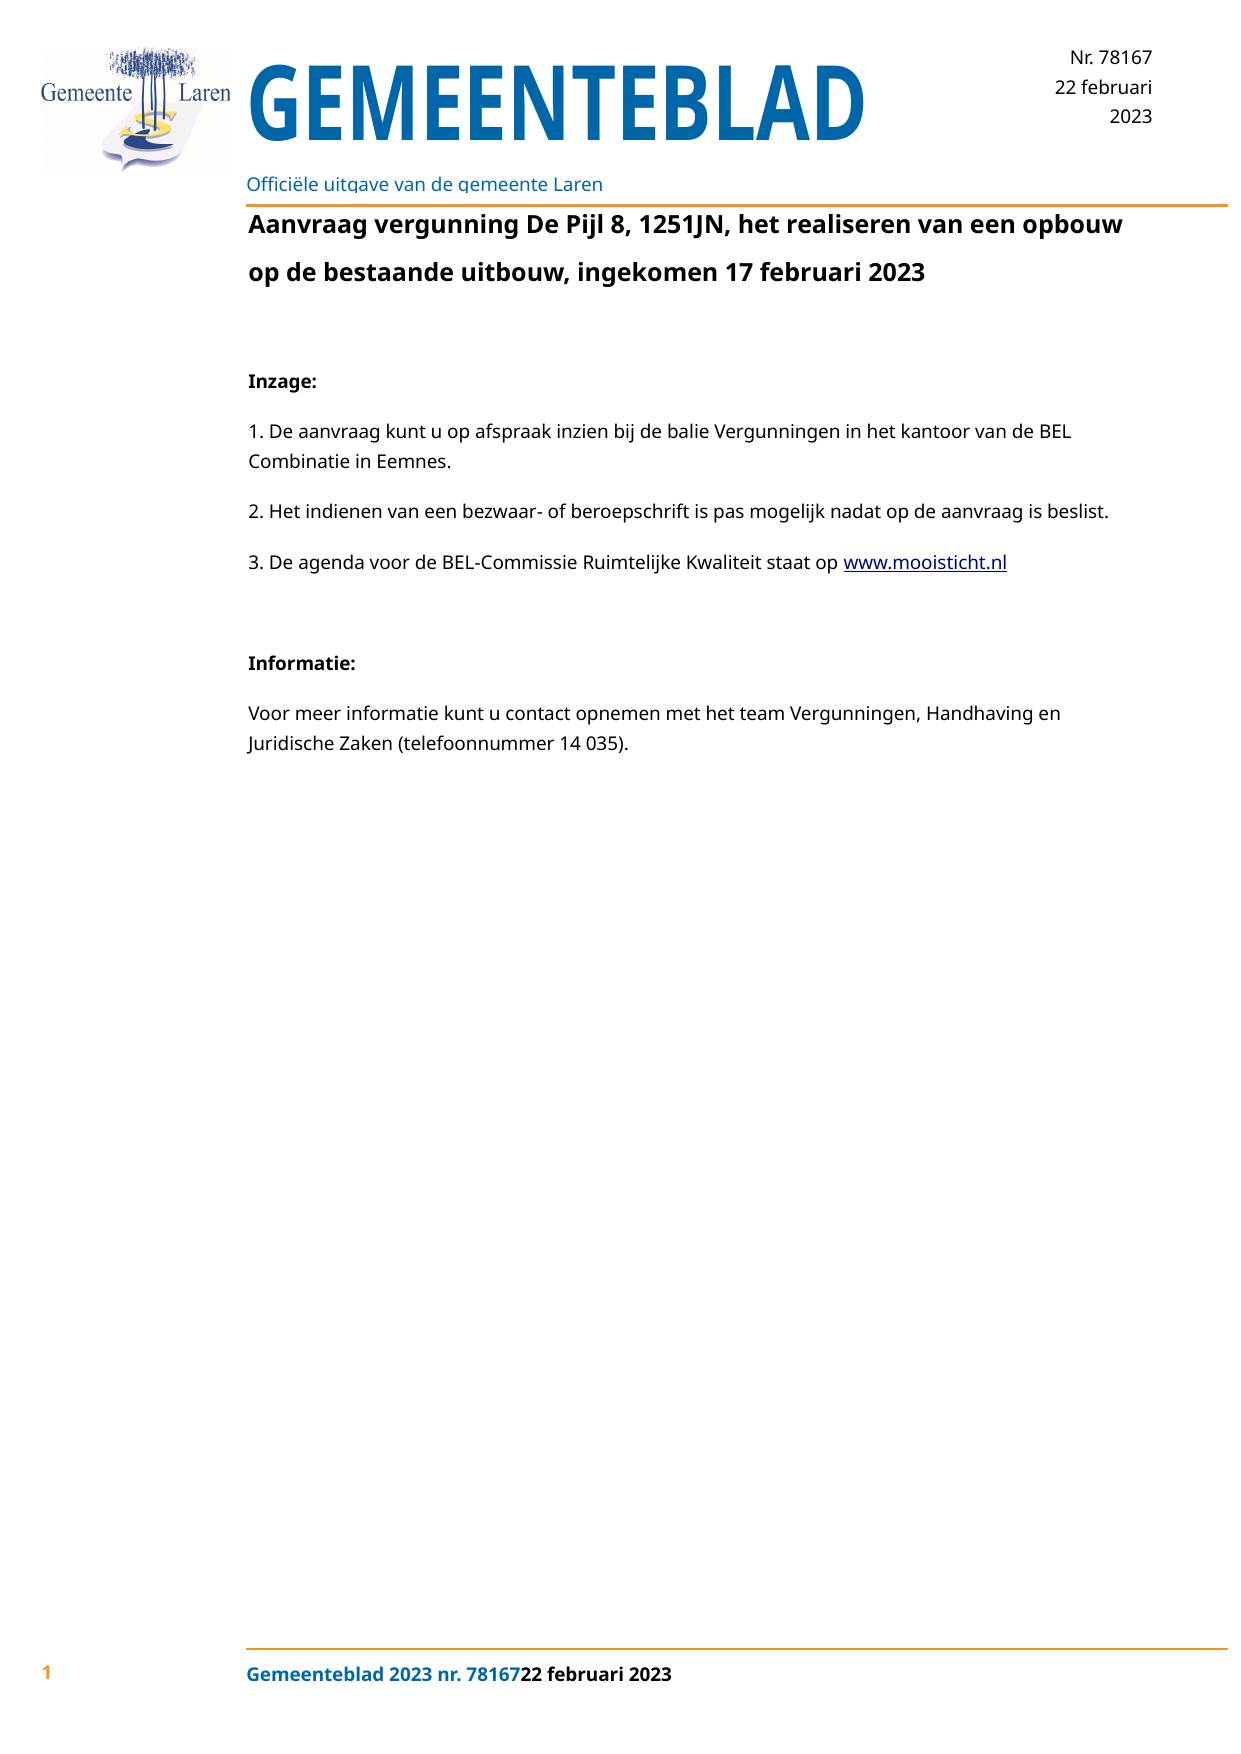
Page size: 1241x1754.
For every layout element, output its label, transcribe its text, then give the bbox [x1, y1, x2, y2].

text Informatie: [248, 650, 1152, 676]
text Inzage: [248, 368, 1152, 394]
text Voor meer informatie kunt u contact opnemen met het team Vergunningen, Handhaving en Juridische Zaken (telefoonnummer 14 035). [248, 700, 1152, 756]
text Aanvraag vergunning De Pijl 8, 1251JN, het realiseren van een opbouw op de bestaande uitbouw, ingekomen 17 februari 2023 [248, 207, 1152, 288]
picture [41, 47, 231, 172]
text 1. De aanvraag kunt u op afspraak inzien bij de balie Vergunningen in het kantoor van de BEL Combinatie in Eemnes. [248, 419, 1152, 474]
text 3. De agenda voor de BEL-Commissie Ruimtelijke Kwaliteit staat op www.mooisticht.nl [248, 549, 1152, 575]
text 2. Het indienen van een bezwaar- of beroepschrift is pas mogelijk nadat op de aanvraag is beslist. [248, 499, 1152, 524]
